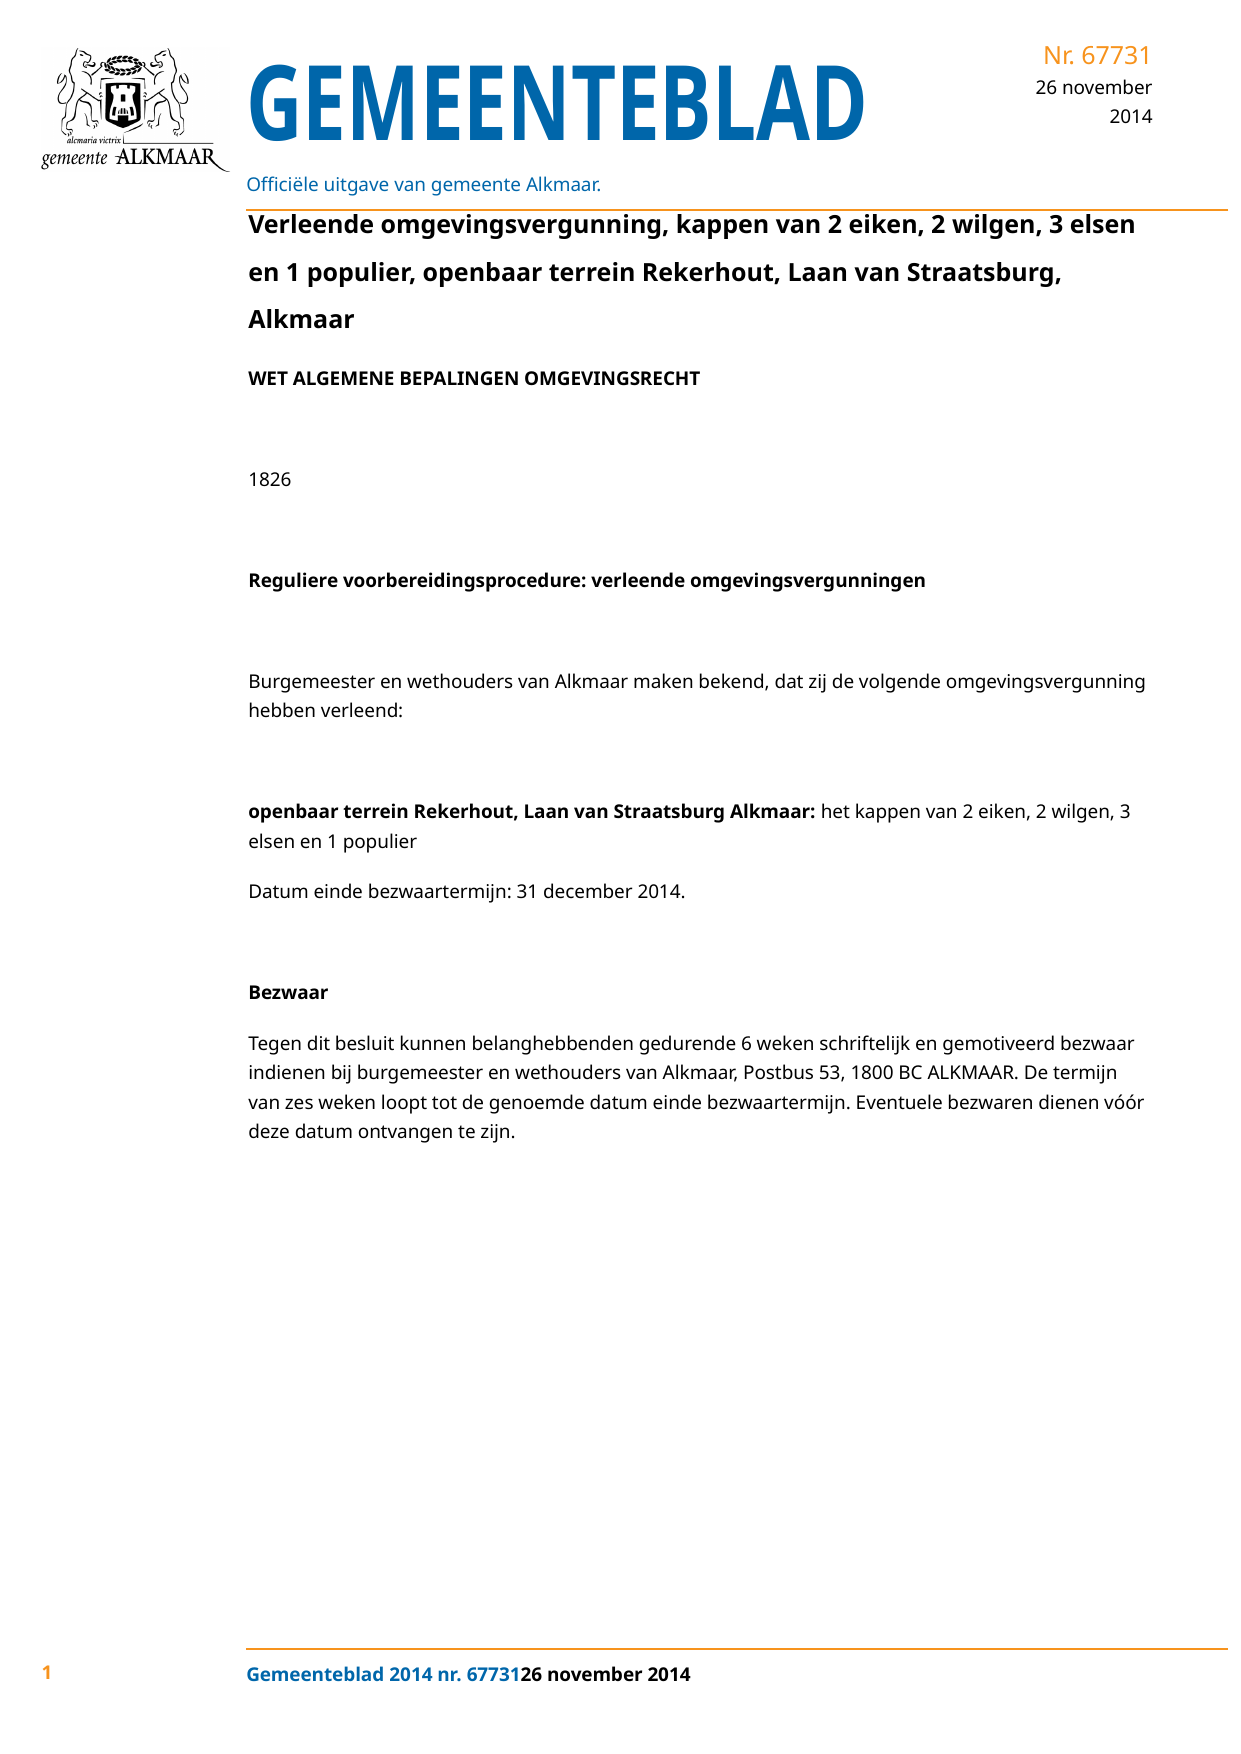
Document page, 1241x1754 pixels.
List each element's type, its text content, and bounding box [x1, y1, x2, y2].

text openbaar terrein Rekerhout, Laan van Straatsburg Alkmaar: het kappen van 2 eiken, 2 wilgen, 3 elsen en 1 populier [248, 798, 1152, 854]
text Burgemeester en wethouders van Alkmaar maken bekend, dat zij de volgende omgevingsvergunning hebben verleend: [248, 668, 1152, 723]
picture [41, 47, 231, 172]
text Tegen dit besluit kunnen belanghebbenden gedurende 6 weken schriftelijk en gemotiveerd bezwaar indienen bij burgemeester en wethouders van Alkmaar, Postbus 53, 1800 BC ALKMAAR. De termijn van zes weken loopt tot de genoemde datum einde bezwaartermijn. Eventuele bezwaren dienen vóór deze datum ontvangen te zijn. [248, 1030, 1152, 1144]
text WET ALGEMENE BEPALINGEN OMGEVINGSRECHT [248, 366, 1152, 391]
text Datum einde bezwaartermijn: 31 december 2014. [248, 878, 1152, 904]
text Bezwaar [248, 979, 1152, 1005]
text Verleende omgevingsvergunning, kappen van 2 eiken, 2 wilgen, 3 elsen en 1 populier, openbaar terrein Rekerhout, Laan van Straatsburg, Alkmaar [248, 211, 1152, 336]
text Reguliere voorbereidingsprocedure: verleende omgevingsvergunningen [248, 567, 1152, 593]
text 1826 [248, 466, 1152, 492]
